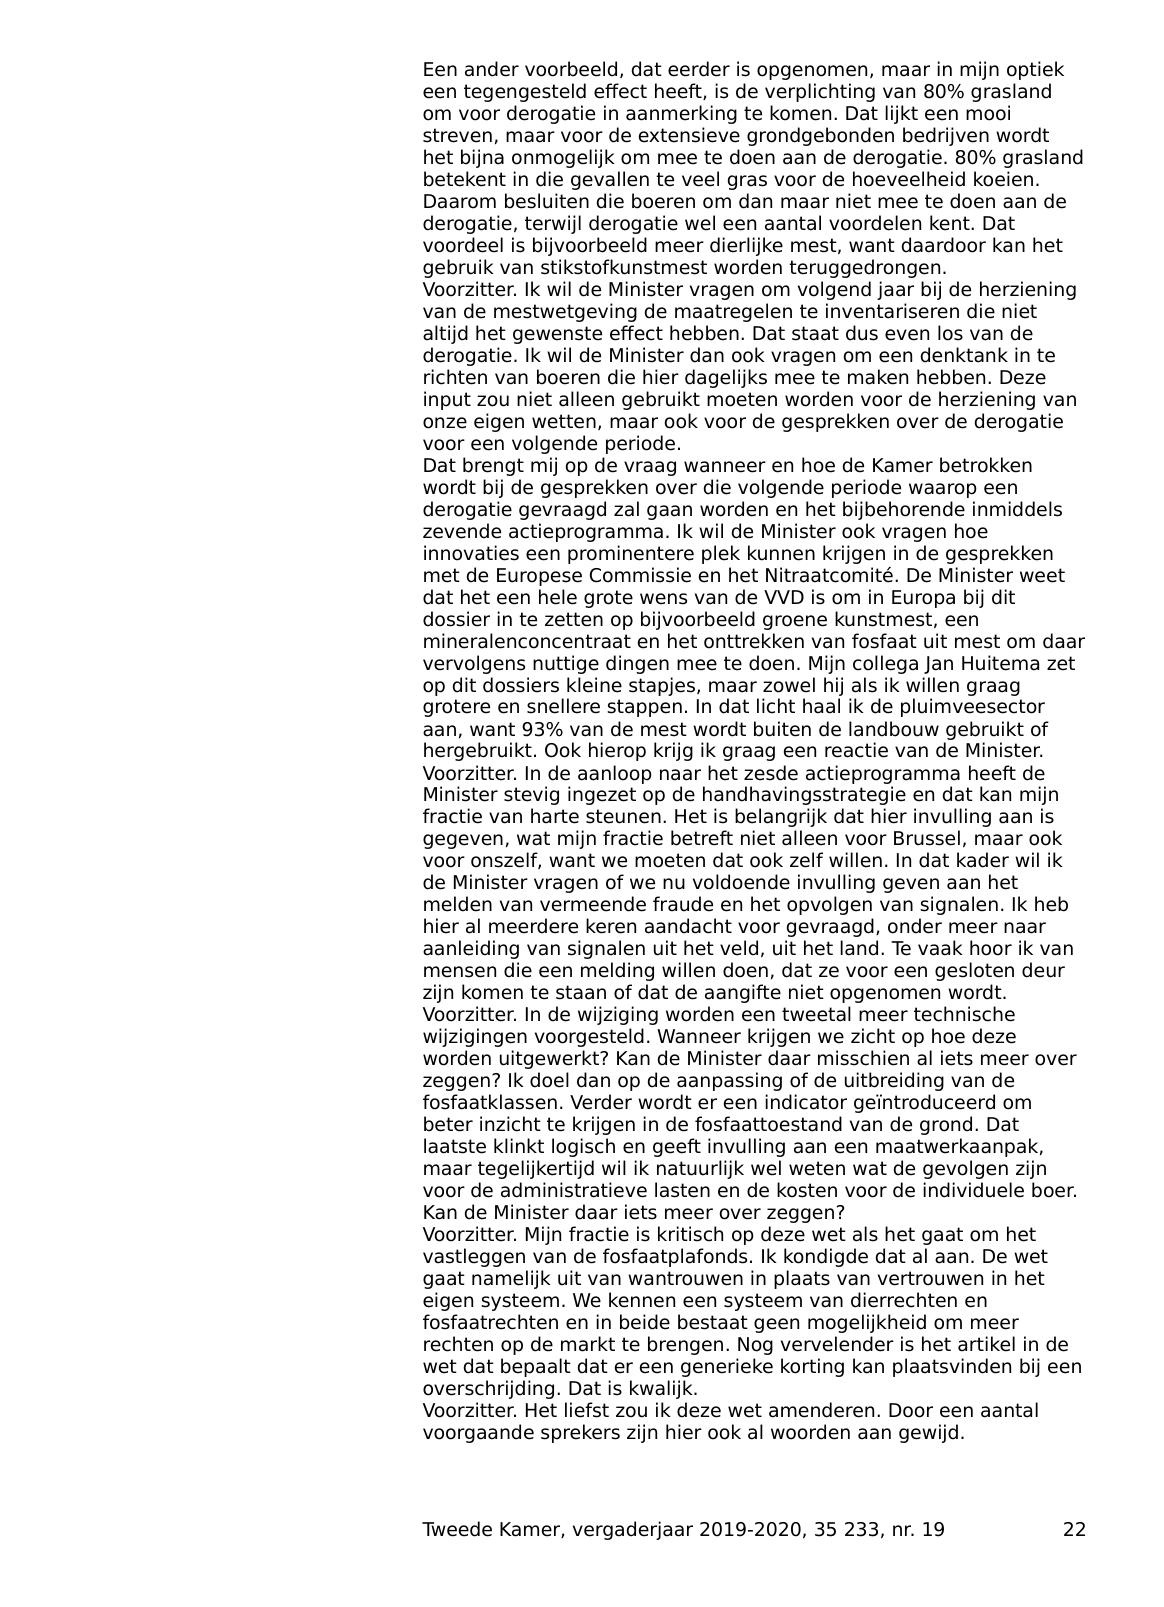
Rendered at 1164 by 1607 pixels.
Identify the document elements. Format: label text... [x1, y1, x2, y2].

text Voorzitter. Mijn fractie is kritisch op deze wet als het gaat om het vastleggen van de fosfaatplafonds. Ik kondigde dat al aan. De wet gaat namelijk uit van wantrouwen in plaats van vertrouwen in het eigen systeem. We kennen een systeem van dierrechten en fosfaatrechten en in beide bestaat geen mogelijkheid om meer rechten op de markt te brengen. Nog vervelender is het artikel in de wet dat bepaalt dat er een generieke korting kan plaatsvinden bij een overschrijding. Dat is kwalijk. [422, 1224, 1087, 1400]
text Voorzitter. In de aanloop naar het zesde actieprogramma heeft de Minister stevig ingezet op de handhavingsstrategie en dat kan mijn fractie van harte steunen. Het is belangrijk dat hier invulling aan is gegeven, wat mijn fractie betreft niet alleen voor Brussel, maar ook voor onszelf, want we moeten dat ook zelf willen. In dat kader wil ik de Minister vragen of we nu voldoende invulling geven aan het melden van vermeende fraude en het opvolgen van signalen. Ik heb hier al meerdere keren aandacht voor gevraagd, onder meer naar aanleiding van signalen uit het veld, uit het land. Te vaak hoor ik van mensen die een melding willen doen, dat ze voor een gesloten deur zijn komen te staan of dat de aangifte niet opgenomen wordt. [422, 762, 1087, 1004]
text Voorzitter. Ik wil de Minister vragen om volgend jaar bij de herziening van de mestwetgeving de maatregelen te inventariseren die niet altijd het gewenste effect hebben. Dat staat dus even los van de derogatie. Ik wil de Minister dan ook vragen om een denktank in te richten van boeren die hier dagelijks mee te maken hebben. Deze input zou niet alleen gebruikt moeten worden voor de herziening van onze eigen wetten, maar ook voor de gesprekken over de derogatie voor een volgende periode. [422, 279, 1087, 455]
text Voorzitter. In de wijziging worden een tweetal meer technische wijzigingen voorgesteld. Wanneer krijgen we zicht op hoe deze worden uitgewerkt? Kan de Minister daar misschien al iets meer over zeggen? Ik doel dan op de aanpassing of de uitbreiding van de fosfaatklassen. Verder wordt er een indicator geïntroduceerd om beter inzicht te krijgen in de fosfaattoestand van de grond. Dat laatste klinkt logisch en geeft invulling aan een maatwerkaanpak, maar tegelijkertijd wil ik natuurlijk wel weten wat de gevolgen zijn voor de administratieve lasten en de kosten voor de individuele boer. Kan de Minister daar iets meer over zeggen? [422, 1004, 1087, 1224]
text Dat brengt mij op de vraag wanneer en hoe de Kamer betrokken wordt bij de gesprekken over die volgende periode waarop een derogatie gevraagd zal gaan worden en het bijbehorende inmiddels zevende actieprogramma. Ik wil de Minister ook vragen hoe innovaties een prominentere plek kunnen krijgen in de gesprekken met de Europese Commissie en het Nitraatcomité. De Minister weet dat het een hele grote wens van de VVD is om in Europa bij dit dossier in te zetten op bijvoorbeeld groene kunstmest, een mineralenconcentraat en het onttrekken van fosfaat uit mest om daar vervolgens nuttige dingen mee te doen. Mijn collega Jan Huitema zet op dit dossiers kleine stapjes, maar zowel hij als ik willen graag grotere en snellere stappen. In dat licht haal ik de pluimveesector aan, want 93% van de mest wordt buiten de landbouw gebruikt of hergebruikt. Ook hierop krijg ik graag een reactie van de Minister. [422, 455, 1087, 762]
text Een ander voorbeeld, dat eerder is opgenomen, maar in mijn optiek een tegengesteld effect heeft, is de verplichting van 80% grasland om voor derogatie in aanmerking te komen. Dat lijkt een mooi streven, maar voor de extensieve grondgebonden bedrijven wordt het bijna onmogelijk om mee te doen aan de derogatie. 80% grasland betekent in die gevallen te veel gras voor de hoeveelheid koeien. Daarom besluiten die boeren om dan maar niet mee te doen aan de derogatie, terwijl derogatie wel een aantal voordelen kent. Dat voordeel is bijvoorbeeld meer dierlijke mest, want daardoor kan het gebruik van stikstofkunstmest worden teruggedrongen. [422, 59, 1087, 279]
text Voorzitter. Het liefst zou ik deze wet amenderen. Door een aantal voorgaande sprekers zijn hier ook al woorden aan gewijd. [422, 1400, 1087, 1444]
